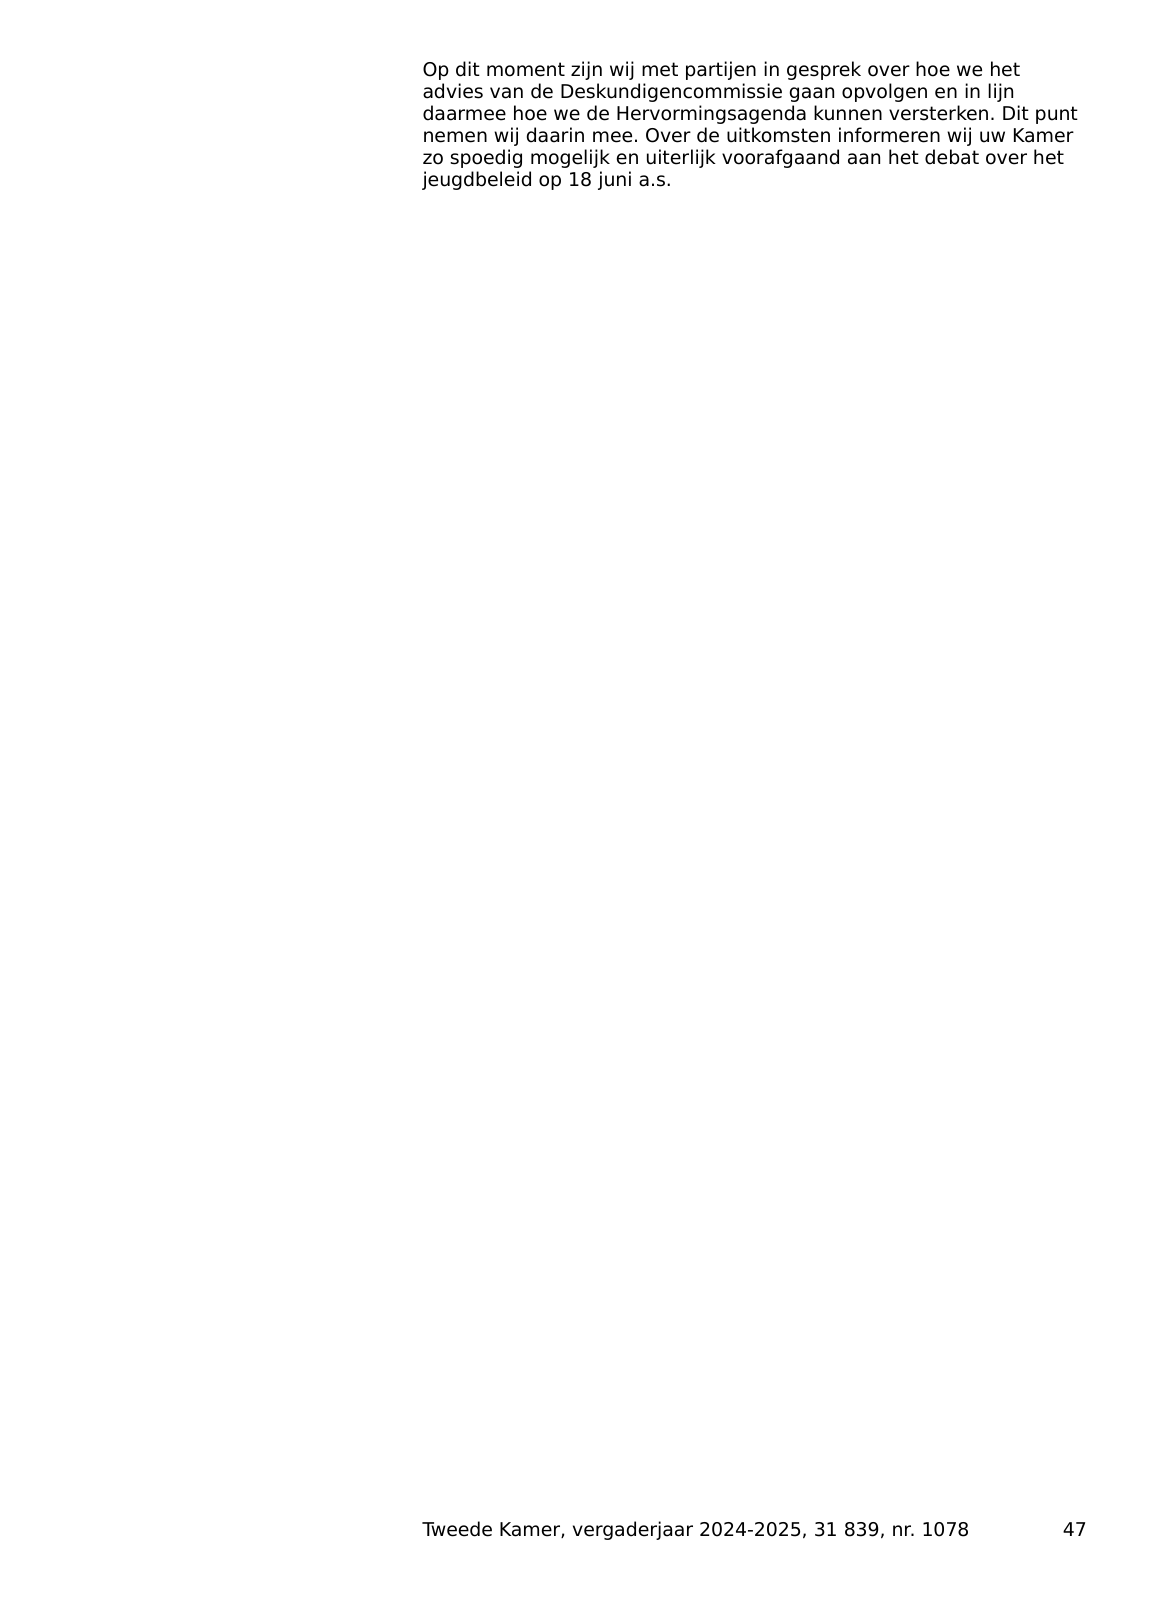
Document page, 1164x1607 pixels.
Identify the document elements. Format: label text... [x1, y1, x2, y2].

text Op dit moment zijn wij met partijen in gesprek over hoe we het advies van de Deskundigencommissie gaan opvolgen en in lijn daarmee hoe we de Hervormingsagenda kunnen versterken. Dit punt nemen wij daarin mee. Over de uitkomsten informeren wij uw Kamer zo spoedig mogelijk en uiterlijk voorafgaand aan het debat over het jeugdbeleid op 18 juni a.s. [422, 59, 1087, 191]
